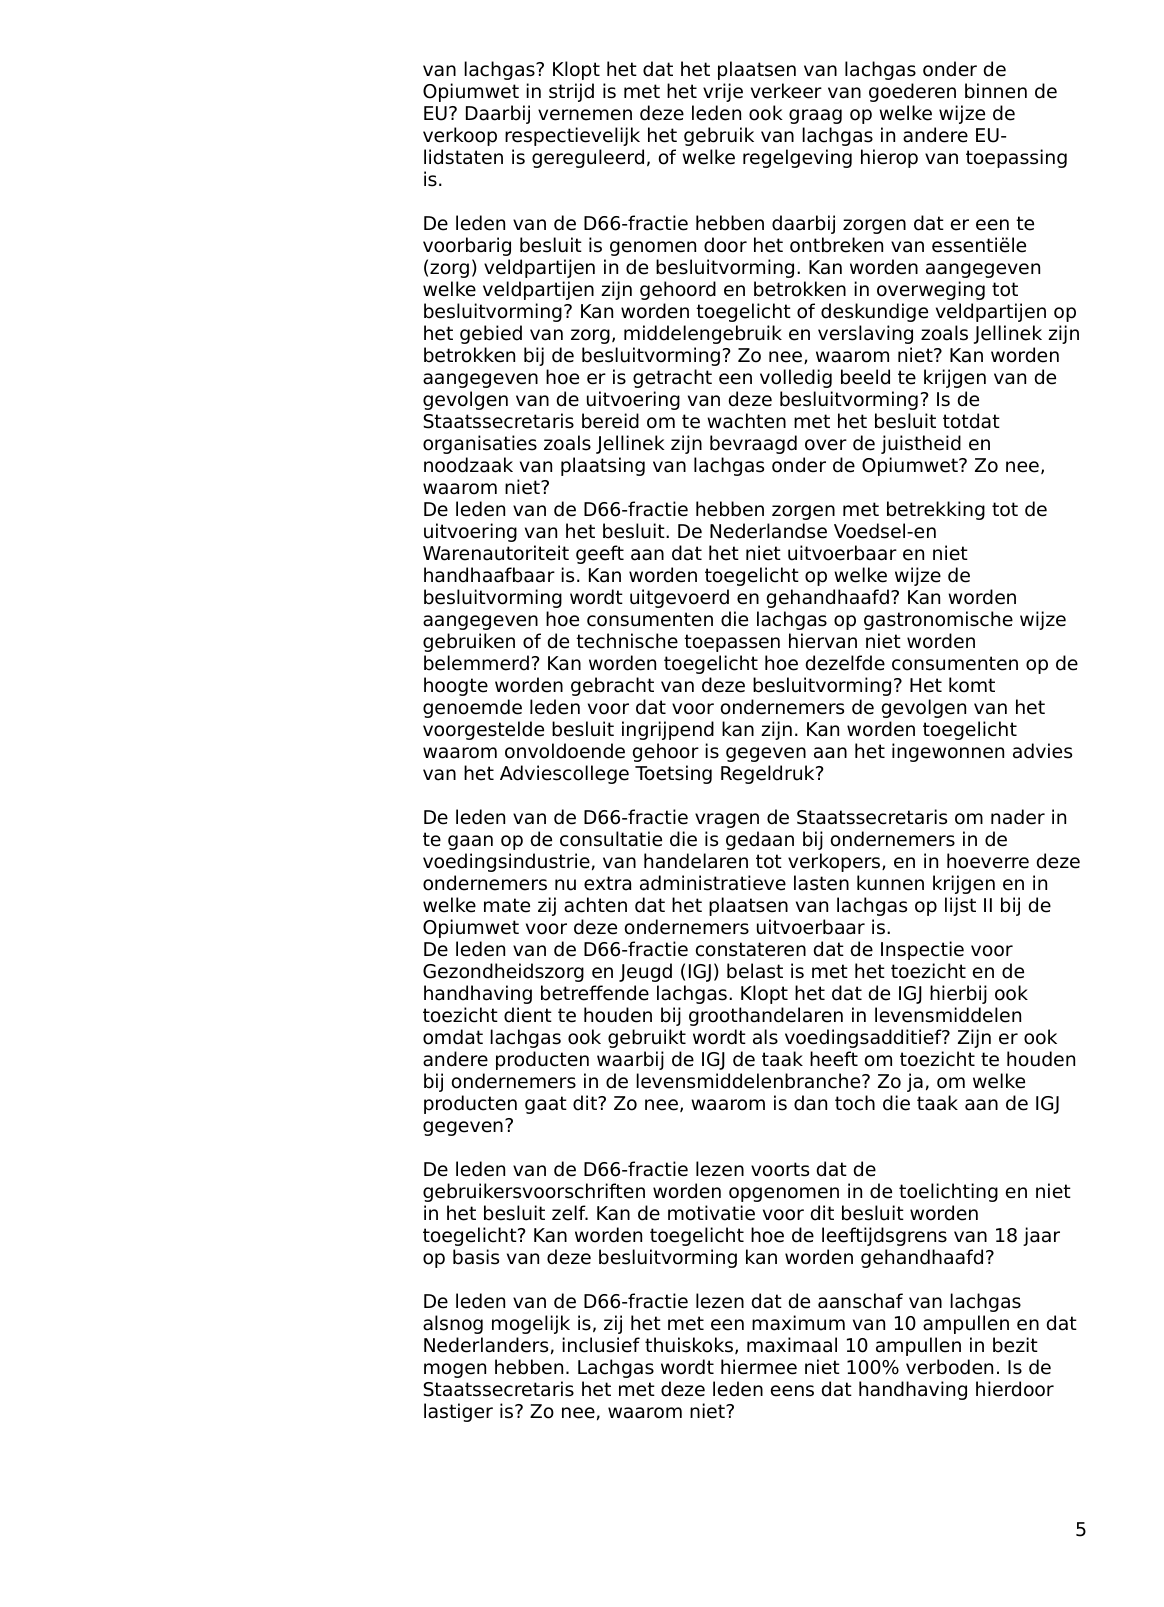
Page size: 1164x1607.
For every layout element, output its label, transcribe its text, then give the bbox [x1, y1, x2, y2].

text De leden van de D66-fractie vragen de Staatssecretaris om nader in te gaan op de consultatie die is gedaan bij ondernemers in de voedingsindustrie, van handelaren tot verkopers, en in hoeverre deze ondernemers nu extra administratieve lasten kunnen krijgen en in welke mate zij achten dat het plaatsen van lachgas op lijst II bij de Opiumwet voor deze ondernemers uitvoerbaar is. [422, 807, 1087, 939]
text De leden van de D66-fractie constateren dat de Inspectie voor Gezondheidszorg en Jeugd (IGJ) belast is met het toezicht en de handhaving betreffende lachgas. Klopt het dat de IGJ hierbij ook toezicht dient te houden bij groothandelaren in levensmiddelen omdat lachgas ook gebruikt wordt als voedingsadditief? Zijn er ook andere producten waarbij de IGJ de taak heeft om toezicht te houden bij ondernemers in de levensmiddelenbranche? Zo ja, om welke producten gaat dit? Zo nee, waarom is dan toch die taak aan de IGJ gegeven? [422, 939, 1087, 1136]
text De leden van de D66-fractie lezen voorts dat de gebruikersvoorschriften worden opgenomen in de toelichting en niet in het besluit zelf. Kan de motivatie voor dit besluit worden toegelicht? Kan worden toegelicht hoe de leeftijdsgrens van 18 jaar op basis van deze besluitvorming kan worden gehandhaafd? [422, 1159, 1087, 1268]
text De leden van de D66-fractie lezen dat de aanschaf van lachgas alsnog mogelijk is, zij het met een maximum van 10 ampullen en dat Nederlanders, inclusief thuiskoks, maximaal 10 ampullen in bezit mogen hebben. Lachgas wordt hiermee niet 100% verboden. Is de Staatssecretaris het met deze leden eens dat handhaving hierdoor lastiger is? Zo nee, waarom niet? [422, 1291, 1087, 1423]
text De leden van de D66-fractie hebben zorgen met betrekking tot de uitvoering van het besluit. De Nederlandse Voedsel-en Warenautoriteit geeft aan dat het niet uitvoerbaar en niet handhaafbaar is. Kan worden toegelicht op welke wijze de besluitvorming wordt uitgevoerd en gehandhaafd? Kan worden aangegeven hoe consumenten die lachgas op gastronomische wijze gebruiken of de technische toepassen hiervan niet worden belemmerd? Kan worden toegelicht hoe dezelfde consumenten op de hoogte worden gebracht van deze besluitvorming? Het komt genoemde leden voor dat voor ondernemers de gevolgen van het voorgestelde besluit ingrijpend kan zijn. Kan worden toegelicht waarom onvoldoende gehoor is gegeven aan het ingewonnen advies van het Adviescollege Toetsing Regeldruk? [422, 499, 1087, 784]
text van lachgas? Klopt het dat het plaatsen van lachgas onder de Opiumwet in strijd is met het vrije verkeer van goederen binnen de EU? Daarbij vernemen deze leden ook graag op welke wijze de verkoop respectievelijk het gebruik van lachgas in andere EU-lidstaten is gereguleerd, of welke regelgeving hierop van toepassing is. [422, 59, 1087, 191]
text De leden van de D66-fractie hebben daarbij zorgen dat er een te voorbarig besluit is genomen door het ontbreken van essentiële (zorg) veldpartijen in de besluitvorming. Kan worden aangegeven welke veldpartijen zijn gehoord en betrokken in overweging tot besluitvorming? Kan worden toegelicht of deskundige veldpartijen op het gebied van zorg, middelengebruik en verslaving zoals Jellinek zijn betrokken bij de besluitvorming? Zo nee, waarom niet? Kan worden aangegeven hoe er is getracht een volledig beeld te krijgen van de gevolgen van de uitvoering van deze besluitvorming? Is de Staatssecretaris bereid om te wachten met het besluit totdat organisaties zoals Jellinek zijn bevraagd over de juistheid en noodzaak van plaatsing van lachgas onder de Opiumwet? Zo nee, waarom niet? [422, 213, 1087, 499]
